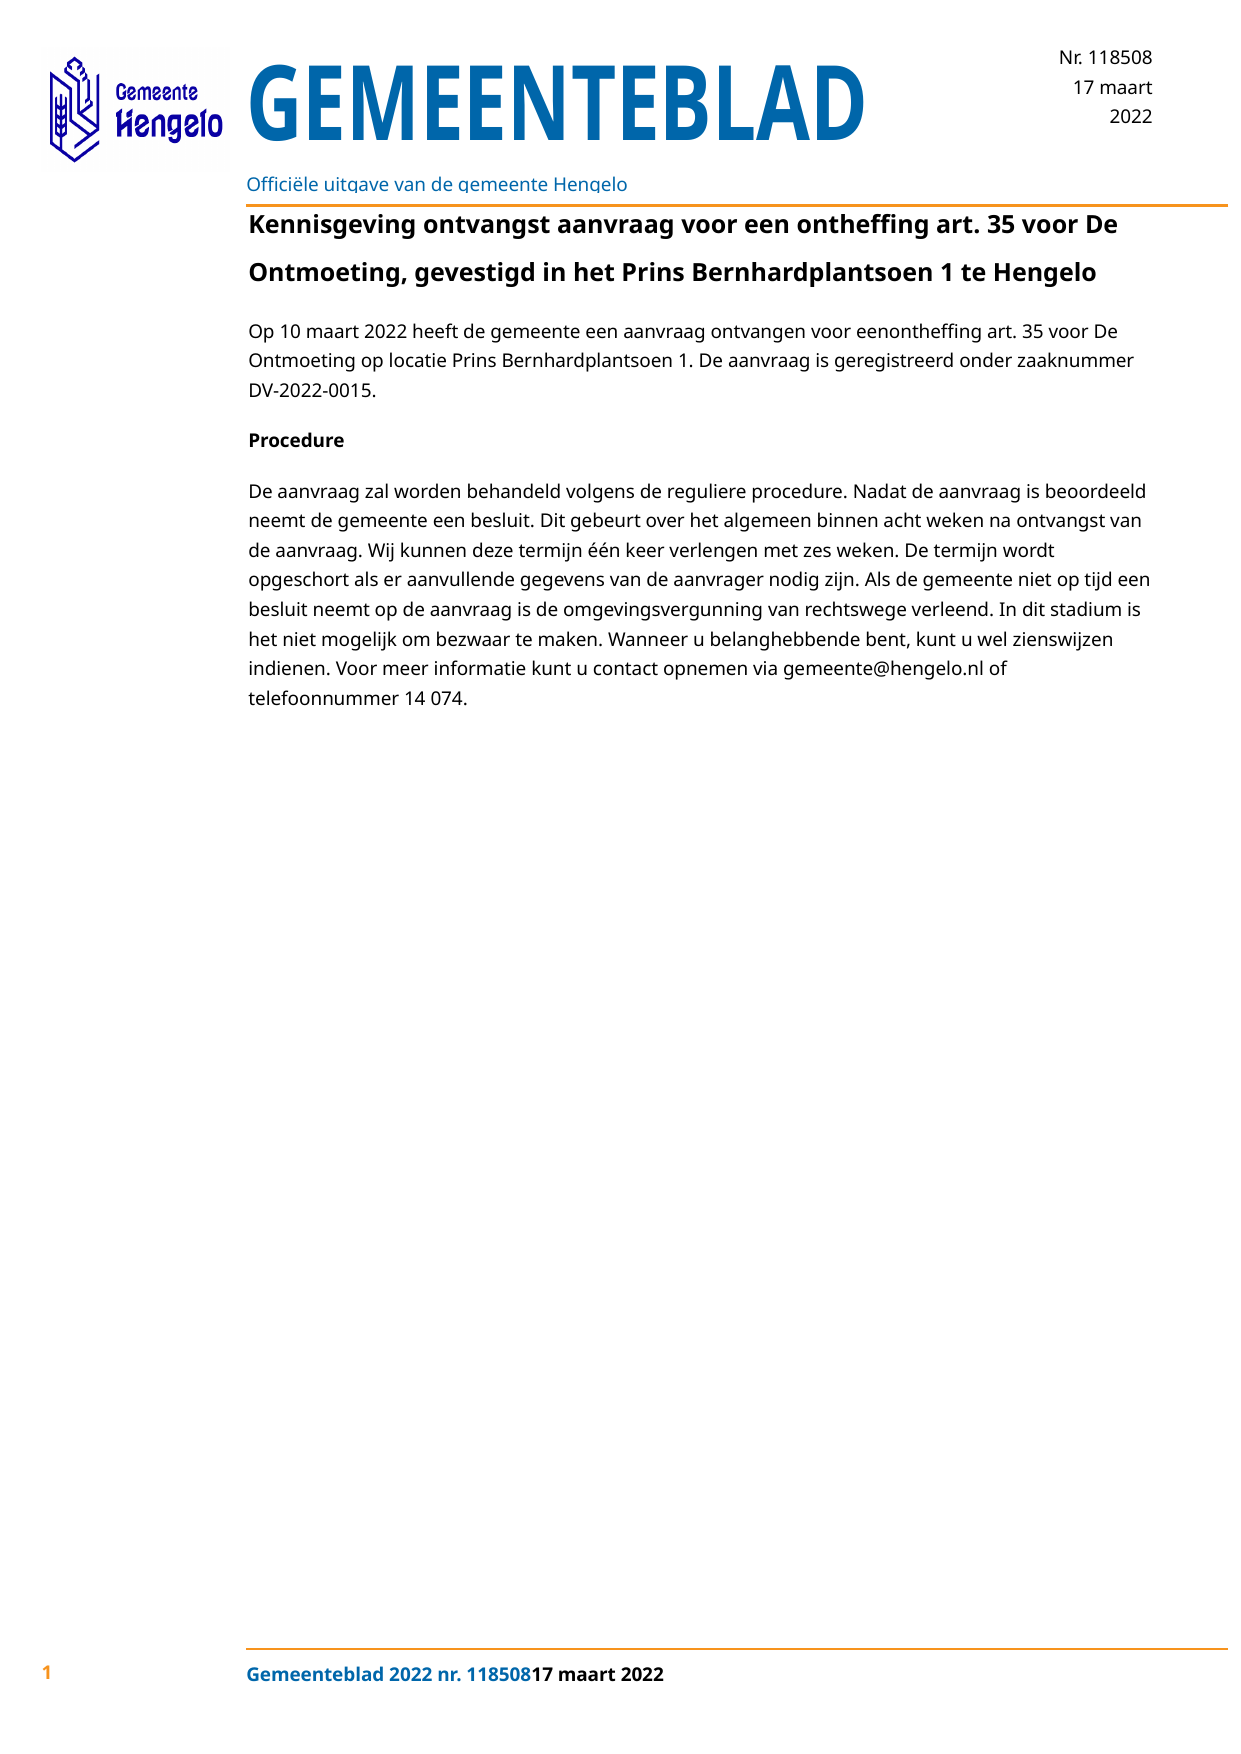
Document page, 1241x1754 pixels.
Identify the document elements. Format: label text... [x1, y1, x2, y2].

text Kennisgeving ontvangst aanvraag voor een ontheffing art. 35 voor De Ontmoeting, gevestigd in het Prins Bernhardplantsoen 1 te Hengelo [248, 207, 1152, 288]
text Op 10 maart 2022 heeft de gemeente een aanvraag ontvangen voor eenontheffing art. 35 voor De Ontmoeting op locatie Prins Bernhardplantsoen 1. De aanvraag is geregistreerd onder zaaknummer DV-2022-0015. [248, 318, 1152, 403]
text Procedure [248, 427, 1152, 453]
text De aanvraag zal worden behandeld volgens de reguliere procedure. Nadat de aanvraag is beoordeeld neemt de gemeente een besluit. Dit gebeurt over het algemeen binnen acht weken na ontvangst van de aanvraag. Wij kunnen deze termijn één keer verlengen met zes weken. De termijn wordt opgeschort als er aanvullende gegevens van de aanvrager nodig zijn. Als de gemeente niet op tijd een besluit neemt op de aanvraag is de omgevingsvergunning van rechtswege verleend. In dit stadium is het niet mogelijk om bezwaar te maken. Wanneer u belanghebbende bent, kunt u wel zienswijzen indienen. Voor meer informatie kunt u contact opnemen via gemeente@hengelo.nl of telefoonnummer 14 074. [248, 478, 1152, 711]
picture [41, 47, 231, 172]
